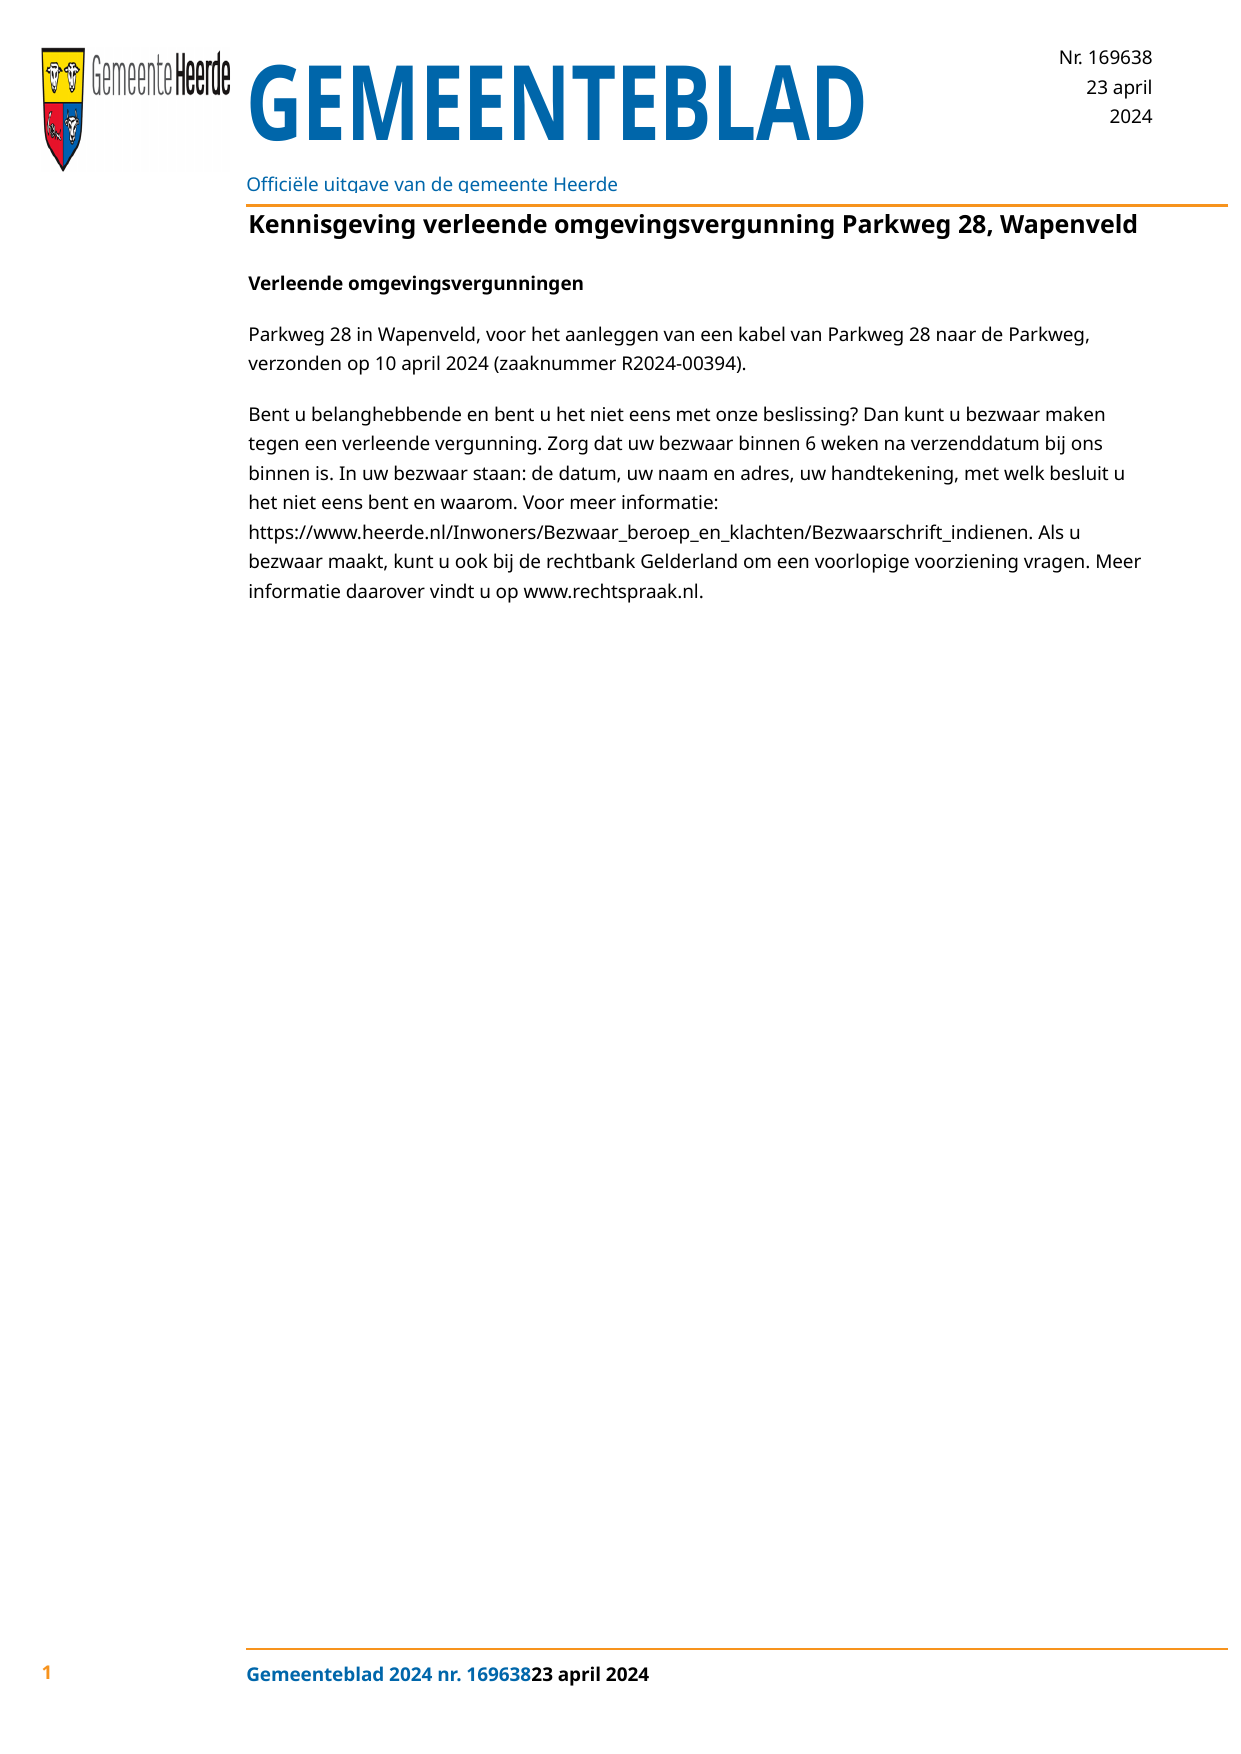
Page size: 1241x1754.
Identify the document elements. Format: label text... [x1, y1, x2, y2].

text Verleende omgevingsvergunningen [248, 270, 1152, 296]
picture [41, 47, 231, 172]
text Bent u belanghebbende en bent u het niet eens met onze beslissing? Dan kunt u bezwaar maken tegen een verleende vergunning. Zorg dat uw bezwaar binnen 6 weken na verzenddatum bij ons binnen is. In uw bezwaar staan: de datum, uw naam en adres, uw handtekening, met welk besluit u het niet eens bent en waarom. Voor meer informatie: https://www.heerde.nl/Inwoners/Bezwaar_beroep_en_klachten/Bezwaarschrift_indienen. Als u bezwaar maakt, kunt u ook bij de rechtbank Gelderland om een voorlopige voorziening vragen. Meer informatie daarover vindt u op www.rechtspraak.nl. [248, 401, 1152, 604]
text Parkweg 28 in Wapenveld, voor het aanleggen van een kabel van Parkweg 28 naar de Parkweg, verzonden op 10 april 2024 (zaaknummer R2024-00394). [248, 321, 1152, 376]
text Kennisgeving verleende omgevingsvergunning Parkweg 28, Wapenveld [248, 207, 1152, 241]
